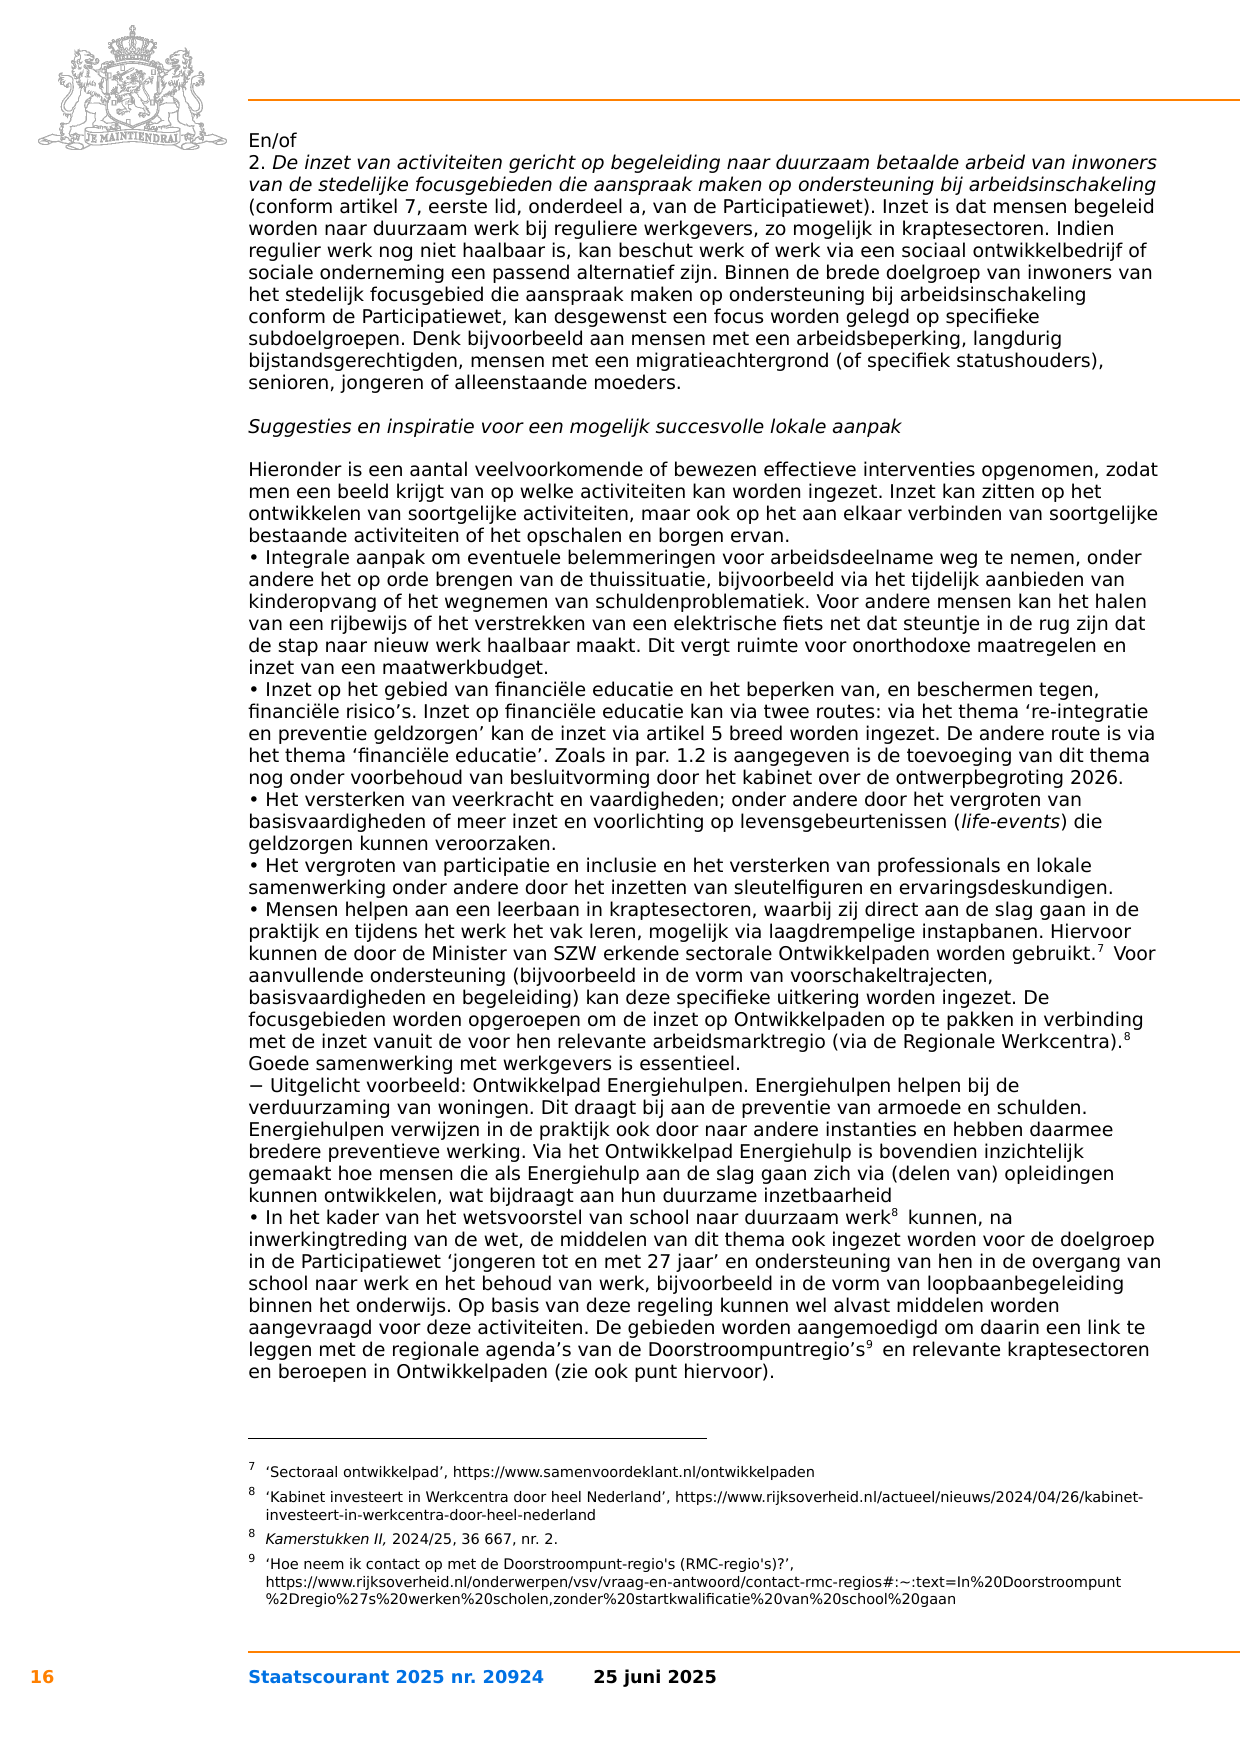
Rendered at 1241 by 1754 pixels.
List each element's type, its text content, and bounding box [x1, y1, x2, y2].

subtitle Suggesties en inspiratie voor een mogelijk succesvolle lokale aanpak [248, 416, 1163, 437]
text − Uitgelicht voorbeeld: Ontwikkelpad Energiehulpen. Energiehulpen helpen bij de verduurzaming van woningen. Dit draagt bij aan de preventie van armoede en schulden. Energiehulpen verwijzen in de praktijk ook door naar andere instanties en hebben daarmee bredere preventieve werking. Via het Ontwikkelpad Energiehulp is bovendien inzichtelijk gemaakt hoe mensen die als Energiehulp aan de slag gaan zich via (delen van) opleidingen kunnen ontwikkelen, wat bijdraagt aan hun duurzame inzetbaarheid [248, 1075, 1163, 1207]
text • Het versterken van veerkracht en vaardigheden; onder andere door het vergroten van basisvaardigheden of meer inzet en voorlichting op levensgebeurtenissen (life-events) die geldzorgen kunnen veroorzaken. [248, 789, 1163, 855]
text • Het vergroten van participatie en inclusie en het versterken van professionals en lokale samenwerking onder andere door het inzetten van sleutelfiguren en ervaringsdeskundigen. [248, 855, 1163, 899]
text ‘Sectoraal ontwikkelpad’, https://www.samenvoordeklant.nl/ontwikkelpaden [248, 1460, 1163, 1482]
text • Inzet op het gebied van financiële educatie en het beperken van, en beschermen tegen, financiële risico’s. Inzet op financiële educatie kan via twee routes: via het thema ‘re-integratie en preventie geldzorgen’ kan de inzet via artikel 5 breed worden ingezet. De andere route is via het thema ‘financiële educatie’. Zoals in par. 1.2 is aangegeven is de toevoeging van dit thema nog onder voorbehoud van besluitvorming door het kabinet over de ontwerpbegroting 2026. [248, 679, 1163, 789]
text Kamerstukken II, 2024/25, 36 667, nr. 2. [248, 1527, 1163, 1549]
text • Mensen helpen aan een leerbaan in kraptesectoren, waarbij zij direct aan de slag gaan in de praktijk en tijdens het werk het vak leren, mogelijk via laagdrempelige instapbanen. Hiervoor kunnen de door de Minister van SZW erkende sectorale Ontwikkelpaden worden gebruikt. Voor aanvullende ondersteuning (bijvoorbeeld in de vorm van voorschakeltrajecten, basisvaardigheden en begeleiding) kan deze specifieke uitkering worden ingezet. De focusgebieden worden opgeroepen om de inzet op Ontwikkelpaden op te pakken in verbinding met de inzet vanuit de voor hen relevante arbeidsmarktregio (via de Regionale Werkcentra). Goede samenwerking met werkgevers is essentieel. [248, 899, 1163, 1075]
text ‘Hoe neem ik contact op met de Doorstroompunt-regio's (RMC-regio's)?’, https://www.rijksoverheid.nl/onderwerpen/vsv/vraag-en-antwoord/contact-rmc-regios#:~:text=In%20Doorstroompunt%2Dregio%27s%20werken%20scholen,zonder%20startkwalificatie%20van%20school%20gaan [248, 1552, 1163, 1608]
text ‘Kabinet investeert in Werkcentra door heel Nederland’, https://www.rijksoverheid.nl/actueel/nieuws/2024/04/26/kabinet-investeert-in-werkcentra-door-heel-nederland [248, 1485, 1163, 1524]
text Hieronder is een aantal veelvoorkomende of bewezen effectieve interventies opgenomen, zodat men een beeld krijgt van op welke activiteiten kan worden ingezet. Inzet kan zitten op het ontwikkelen van soortgelijke activiteiten, maar ook op het aan elkaar verbinden van soortgelijke bestaande activiteiten of het opschalen en borgen ervan. [248, 459, 1163, 547]
text 2. De inzet van activiteiten gericht op begeleiding naar duurzaam betaalde arbeid van inwoners van de stedelijke focusgebieden die aanspraak maken op ondersteuning bij arbeidsinschakeling (conform artikel 7, eerste lid, onderdeel a, van de Participatiewet). Inzet is dat mensen begeleid worden naar duurzaam werk bij reguliere werkgevers, zo mogelijk in kraptesectoren. Indien regulier werk nog niet haalbaar is, kan beschut werk of werk via een sociaal ontwikkelbedrijf of sociale onderneming een passend alternatief zijn. Binnen de brede doelgroep van inwoners van het stedelijk focusgebied die aanspraak maken op ondersteuning bij arbeidsinschakeling conform de Participatiewet, kan desgewenst een focus worden gelegd op specifieke subdoelgroepen. Denk bijvoorbeeld aan mensen met een arbeidsbeperking, langdurig bijstandsgerechtigden, mensen met een migratieachtergrond (of specifiek statushouders), senioren, jongeren of alleenstaande moeders. [248, 152, 1163, 394]
picture [38, 25, 227, 150]
text • Integrale aanpak om eventuele belemmeringen voor arbeidsdeelname weg te nemen, onder andere het op orde brengen van de thuissituatie, bijvoorbeeld via het tijdelijk aanbieden van kinderopvang of het wegnemen van schuldenproblematiek. Voor andere mensen kan het halen van een rijbewijs of het verstrekken van een elektrische fiets net dat steuntje in de rug zijn dat de stap naar nieuw werk haalbaar maakt. Dit vergt ruimte voor onorthodoxe maatregelen en inzet van een maatwerkbudget. [248, 547, 1163, 679]
text En/of [248, 130, 1163, 152]
text • In het kader van het wetsvoorstel van school naar duurzaam werk kunnen, na inwerkingtreding van de wet, de middelen van dit thema ook ingezet worden voor de doelgroep in de Participatiewet ‘jongeren tot en met 27 jaar’ en ondersteuning van hen in de overgang van school naar werk en het behoud van werk, bijvoorbeeld in de vorm van loopbaanbegeleiding binnen het onderwijs. Op basis van deze regeling kunnen wel alvast middelen worden aangevraagd voor deze activiteiten. De gebieden worden aangemoedigd om daarin een link te leggen met de regionale agenda’s van de Doorstroompuntregio’s en relevante kraptesectoren en beroepen in Ontwikkelpaden (zie ook punt hiervoor). [248, 1207, 1163, 1382]
